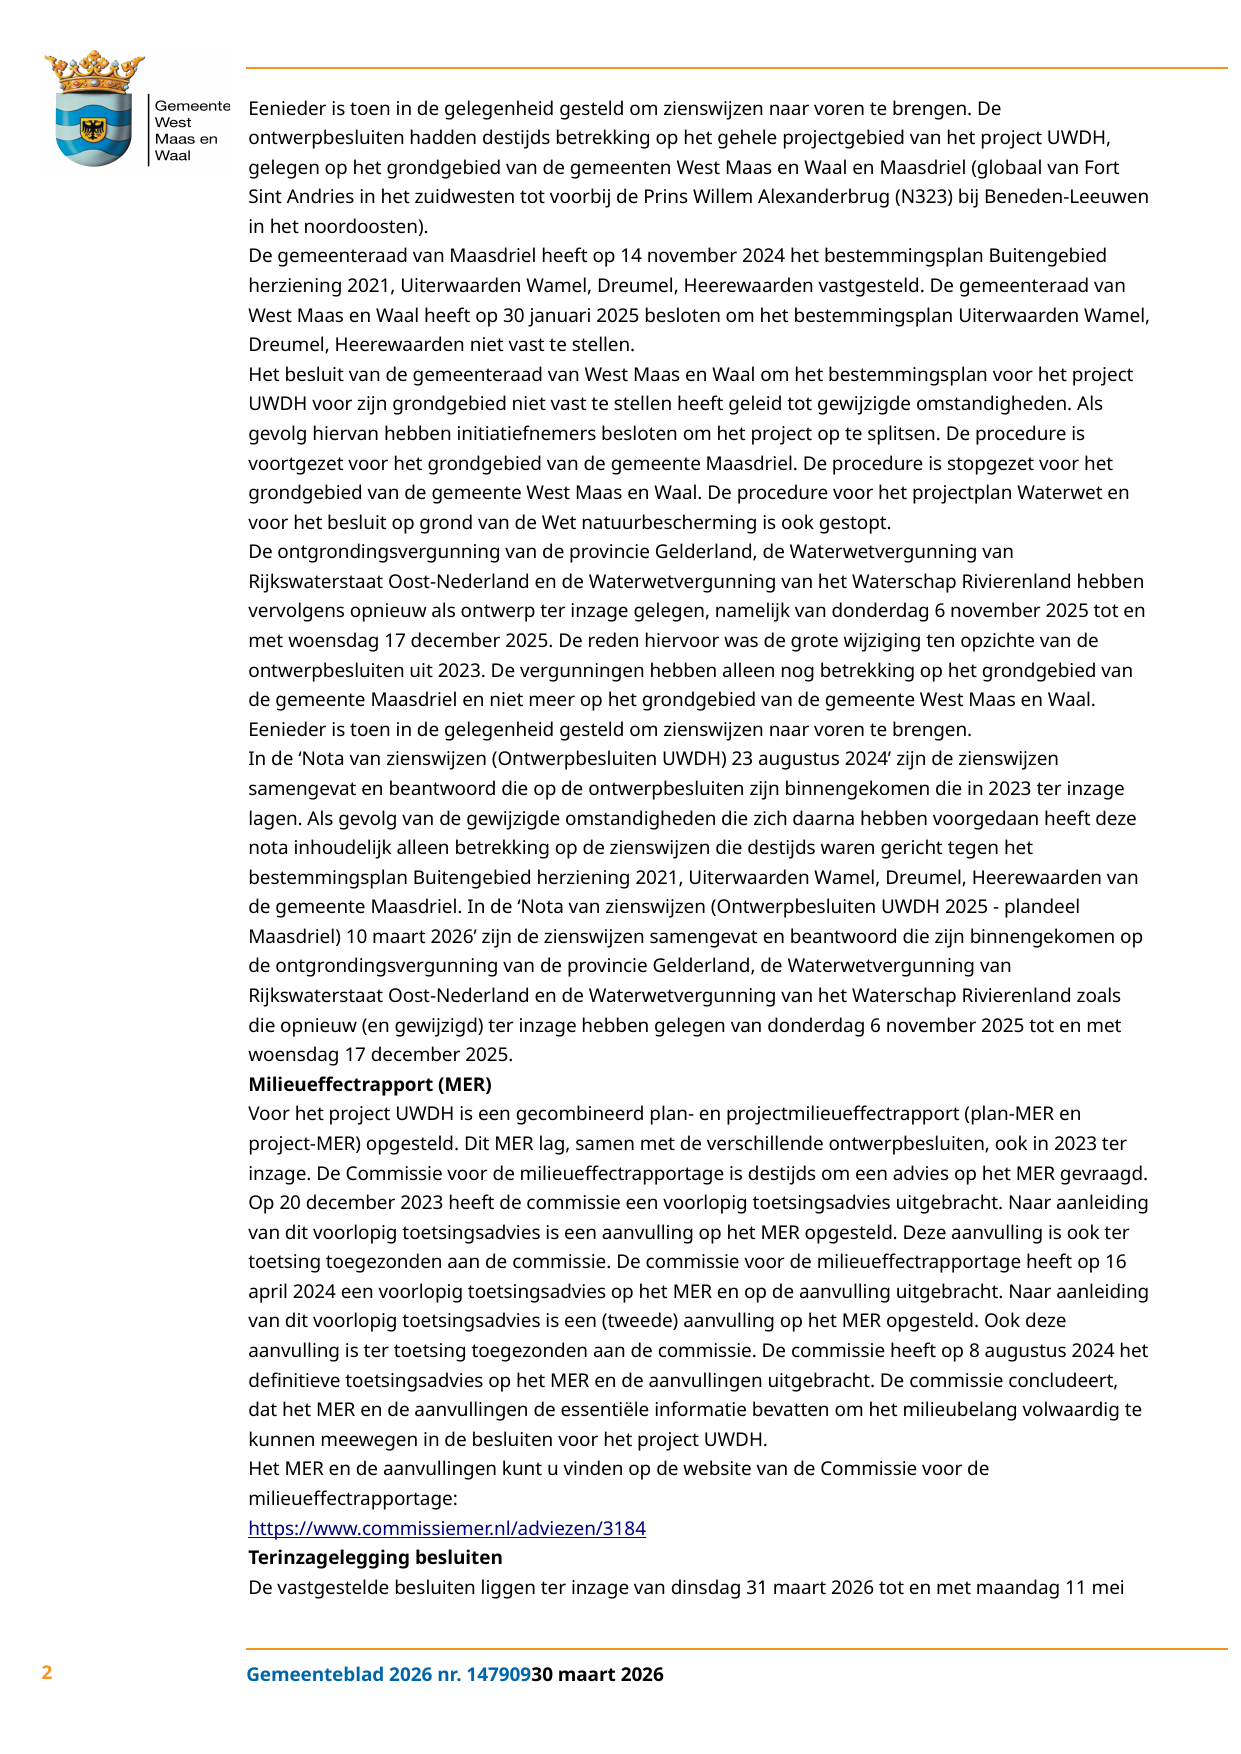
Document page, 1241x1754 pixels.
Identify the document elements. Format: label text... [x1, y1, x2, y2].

picture [41, 47, 231, 172]
text Het MER en de aanvullingen kunt u vinden op de website van de Commissie voor de milieueffectrapportage: [248, 1456, 1152, 1511]
text Terinzagelegging besluiten [248, 1544, 1152, 1570]
text De ontgrondingsvergunning van de provincie Gelderland, de Waterwetvergunning van Rijkswaterstaat Oost-Nederland en de Waterwetvergunning van het Waterschap Rivierenland hebben vervolgens opnieuw als ontwerp ter inzage gelegen, namelijk van donderdag 6 november 2025 tot en met woensdag 17 december 2025. De reden hiervoor was de grote wijziging ten opzichte van de ontwerpbesluiten uit 2023. De vergunningen hebben alleen nog betrekking op het grondgebied van de gemeente Maasdriel en niet meer op het grondgebied van de gemeente West Maas en Waal. Eenieder is toen in de gelegenheid gesteld om zienswijzen naar voren te brengen. [248, 538, 1152, 742]
text Eenieder is toen in de gelegenheid gesteld om zienswijzen naar voren te brengen. De ontwerpbesluiten hadden destijds betrekking op het gehele projectgebied van het project UWDH, gelegen op het grondgebied van de gemeenten West Maas en Waal en Maasdriel (globaal van Fort Sint Andries in het zuidwesten tot voorbij de Prins Willem Alexanderbrug (N323) bij Beneden-Leeuwen in het noordoosten). [248, 95, 1152, 239]
text Het besluit van de gemeenteraad van West Maas en Waal om het bestemmingsplan voor het project UWDH voor zijn grondgebied niet vast te stellen heeft geleid tot gewijzigde omstandigheden. Als gevolg hiervan hebben initiatiefnemers besloten om het project op te splitsen. De procedure is voortgezet voor het grondgebied van de gemeente Maasdriel. De procedure is stopgezet voor het grondgebied van de gemeente West Maas en Waal. De procedure voor het projectplan Waterwet en voor het besluit op grond van de Wet natuurbescherming is ook gestopt. [248, 361, 1152, 535]
text In de ‘Nota van zienswijzen (Ontwerpbesluiten UWDH) 23 augustus 2024’ zijn de zienswijzen samengevat en beantwoord die op de ontwerpbesluiten zijn binnengekomen die in 2023 ter inzage lagen. Als gevolg van de gewijzigde omstandigheden die zich daarna hebben voorgedaan heeft deze nota inhoudelijk alleen betrekking op de zienswijzen die destijds waren gericht tegen het bestemmingsplan Buitengebied herziening 2021, Uiterwaarden Wamel, Dreumel, Heerewaarden van de gemeente Maasdriel. In de ‘Nota van zienswijzen (Ontwerpbesluiten UWDH 2025 - plandeel Maasdriel) 10 maart 2026’ zijn de zienswijzen samengevat en beantwoord die zijn binnengekomen op de ontgrondingsvergunning van de provincie Gelderland, de Waterwetvergunning van Rijkswaterstaat Oost-Nederland en de Waterwetvergunning van het Waterschap Rivierenland zoals die opnieuw (en gewijzigd) ter inzage hebben gelegen van donderdag 6 november 2025 tot en met woensdag 17 december 2025. [248, 746, 1152, 1067]
text De vastgestelde besluiten liggen ter inzage van dinsdag 31 maart 2026 tot en met maandag 11 mei [248, 1574, 1152, 1600]
text De gemeenteraad van Maasdriel heeft op 14 november 2024 het bestemmingsplan Buitengebied herziening 2021, Uiterwaarden Wamel, Dreumel, Heerewaarden vastgesteld. De gemeenteraad van West Maas en Waal heeft op 30 januari 2025 besloten om het bestemmingsplan Uiterwaarden Wamel, Dreumel, Heerewaarden niet vast te stellen. [248, 243, 1152, 357]
text Voor het project UWDH is een gecombineerd plan- en projectmilieueffectrapport (plan-MER en project-MER) opgesteld. Dit MER lag, samen met de verschillende ontwerpbesluiten, ook in 2023 ter inzage. De Commissie voor de milieueffectrapportage is destijds om een advies op het MER gevraagd. Op 20 december 2023 heeft de commissie een voorlopig toetsingsadvies uitgebracht. Naar aanleiding van dit voorlopig toetsingsadvies is een aanvulling op het MER opgesteld. Deze aanvulling is ook ter toetsing toegezonden aan de commissie. De commissie voor de milieueffectrapportage heeft op 16 april 2024 een voorlopig toetsingsadvies op het MER en op de aanvulling uitgebracht. Naar aanleiding van dit voorlopig toetsingsadvies is een (tweede) aanvulling op het MER opgesteld. Ook deze aanvulling is ter toetsing toegezonden aan de commissie. De commissie heeft op 8 augustus 2024 het definitieve toetsingsadvies op het MER en de aanvullingen uitgebracht. De commissie concludeert, dat het MER en de aanvullingen de essentiële informatie bevatten om het milieubelang volwaardig te kunnen meewegen in de besluiten voor het project UWDH. [248, 1101, 1152, 1452]
text Milieueffectrapport (MER) [248, 1071, 1152, 1097]
text https://www.commissiemer.nl/adviezen/3184 [248, 1515, 1152, 1541]
